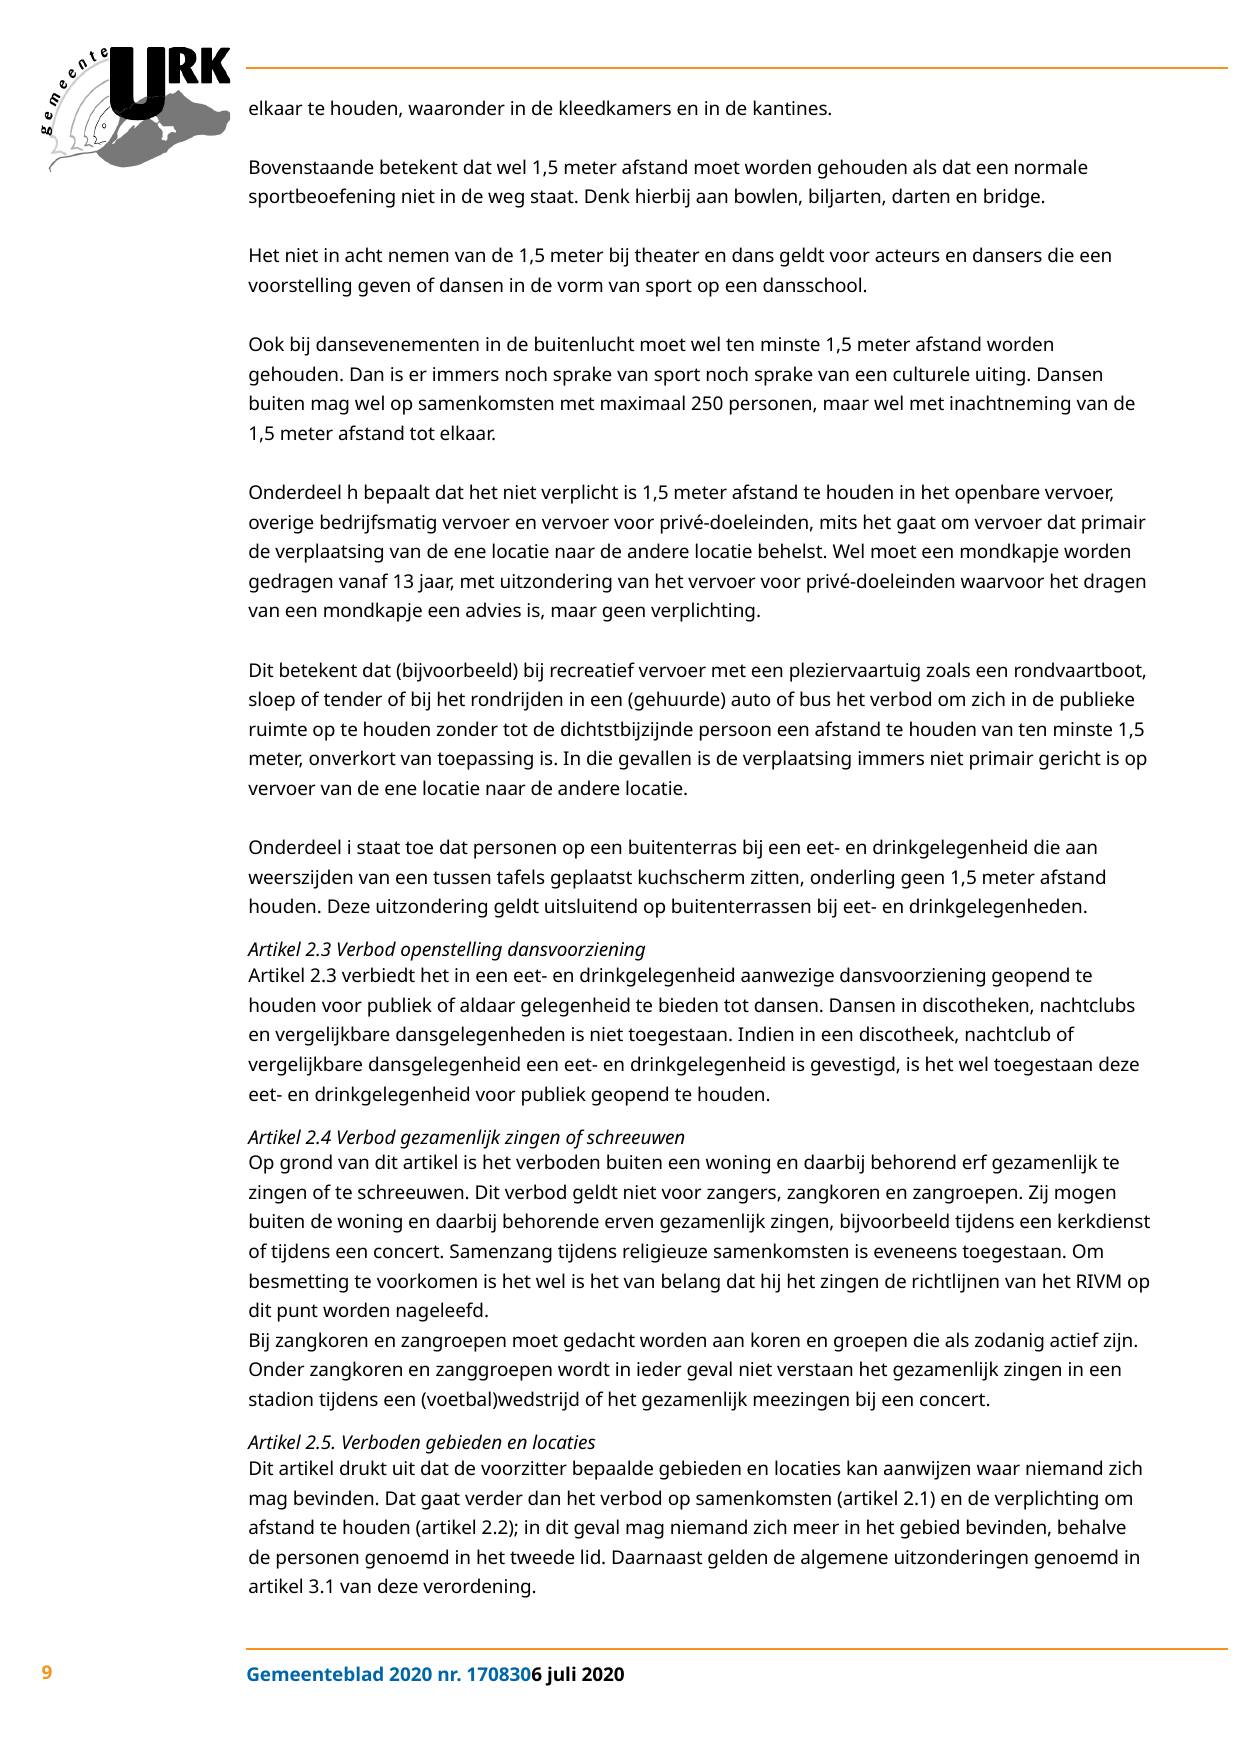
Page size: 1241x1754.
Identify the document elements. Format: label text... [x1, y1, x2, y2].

text Onderdeel i staat toe dat personen op een buitenterras bij een eet- en drinkgelegenheid die aan weerszijden van een tussen tafels geplaatst kuchscherm zitten, onderling geen 1,5 meter afstand houden. Deze uitzondering geldt uitsluitend op buitenterrassen bij eet- en drinkgelegenheden. [248, 834, 1152, 919]
text Artikel 2.3 verbiedt het in een eet- en drinkgelegenheid aanwezige dansvoorziening geopend te houden voor publiek of aldaar gelegenheid te bieden tot dansen. Dansen in discotheken, nachtclubs en vergelijkbare dansgelegenheden is niet toegestaan. Indien in een discotheek, nachtclub of vergelijkbare dansgelegenheid een eet- en drinkgelegenheid is gevestigd, is het wel toegestaan deze eet- en drinkgelegenheid voor publiek geopend te houden. [248, 962, 1152, 1106]
text Het niet in acht nemen van de 1,5 meter bij theater en dans geldt voor acteurs en dansers die een voorstelling geven of dansen in de vorm van sport op een dansschool. [248, 243, 1152, 298]
text Ook bij dansevenementen in de buitenlucht moet wel ten minste 1,5 meter afstand worden gehouden. Dan is er immers noch sprake van sport noch sprake van een culturele uiting. Dansen buiten mag wel op samenkomsten met maximaal 250 personen, maar wel met inachtneming van de 1,5 meter afstand tot elkaar. [248, 331, 1152, 446]
picture [41, 47, 231, 172]
text Dit betekent dat (bijvoorbeeld) bij recreatief vervoer met een pleziervaartuig zoals een rondvaartboot, sloep of tender of bij het rondrijden in een (gehuurde) auto of bus het verbod om zich in de publieke ruimte op te houden zonder tot de dichtstbijzijnde persoon een afstand te houden van ten minste 1,5 meter, onverkort van toepassing is. In die gevallen is de verplaatsing immers niet primair gericht is op vervoer van de ene locatie naar de andere locatie. [248, 657, 1152, 801]
text Dit artikel drukt uit dat de voorzitter bepaalde gebieden en locaties kan aanwijzen waar niemand zich mag bevinden. Dat gaat verder dan het verbod op samenkomsten (artikel 2.1) en de verplichting om afstand te houden (artikel 2.2); in dit geval mag niemand zich meer in het gebied bevinden, behalve de personen genoemd in het tweede lid. Daarnaast gelden de algemene uitzonderingen genoemd in artikel 3.1 van deze verordening. [248, 1455, 1152, 1599]
text Bovenstaande betekent dat wel 1,5 meter afstand moet worden gehouden als dat een normale sportbeoefening niet in de weg staat. Denk hierbij aan bowlen, biljarten, darten en bridge. [248, 154, 1152, 209]
text Artikel 2.5. Verboden gebieden en locaties [248, 1429, 1152, 1455]
text Op grond van dit artikel is het verboden buiten een woning en daarbij behorend erf gezamenlijk te zingen of te schreeuwen. Dit verbod geldt niet voor zangers, zangkoren en zangroepen. Zij mogen buiten de woning en daarbij behorende erven gezamenlijk zingen, bijvoorbeeld tijdens een kerkdienst of tijdens een concert. Samenzang tijdens religieuze samenkomsten is eveneens toegestaan. Om besmetting te voorkomen is het wel is het van belang dat hij het zingen de richtlijnen van het RIVM op dit punt worden nageleefd. [248, 1149, 1152, 1323]
text Artikel 2.4 Verbod gezamenlijk zingen of schreeuwen [248, 1124, 1152, 1149]
text Bij zangkoren en zangroepen moet gedacht worden aan koren en groepen die als zodanig actief zijn. Onder zangkoren en zanggroepen wordt in ieder geval niet verstaan het gezamenlijk zingen in een stadion tijdens een (voetbal)wedstrijd of het gezamenlijk meezingen bij een concert. [248, 1327, 1152, 1412]
text Onderdeel h bepaalt dat het niet verplicht is 1,5 meter afstand te houden in het openbare vervoer, overige bedrijfsmatig vervoer en vervoer voor privé-doeleinden, mits het gaat om vervoer dat primair de verplaatsing van de ene locatie naar de andere locatie behelst. Wel moet een mondkapje worden gedragen vanaf 13 jaar, met uitzondering van het vervoer voor privé-doeleinden waarvoor het dragen van een mondkapje een advies is, maar geen verplichting. [248, 479, 1152, 623]
text elkaar te houden, waaronder in de kleedkamers en in de kantines. [248, 95, 1152, 121]
text Artikel 2.3 Verbod openstelling dansvoorziening [248, 937, 1152, 962]
